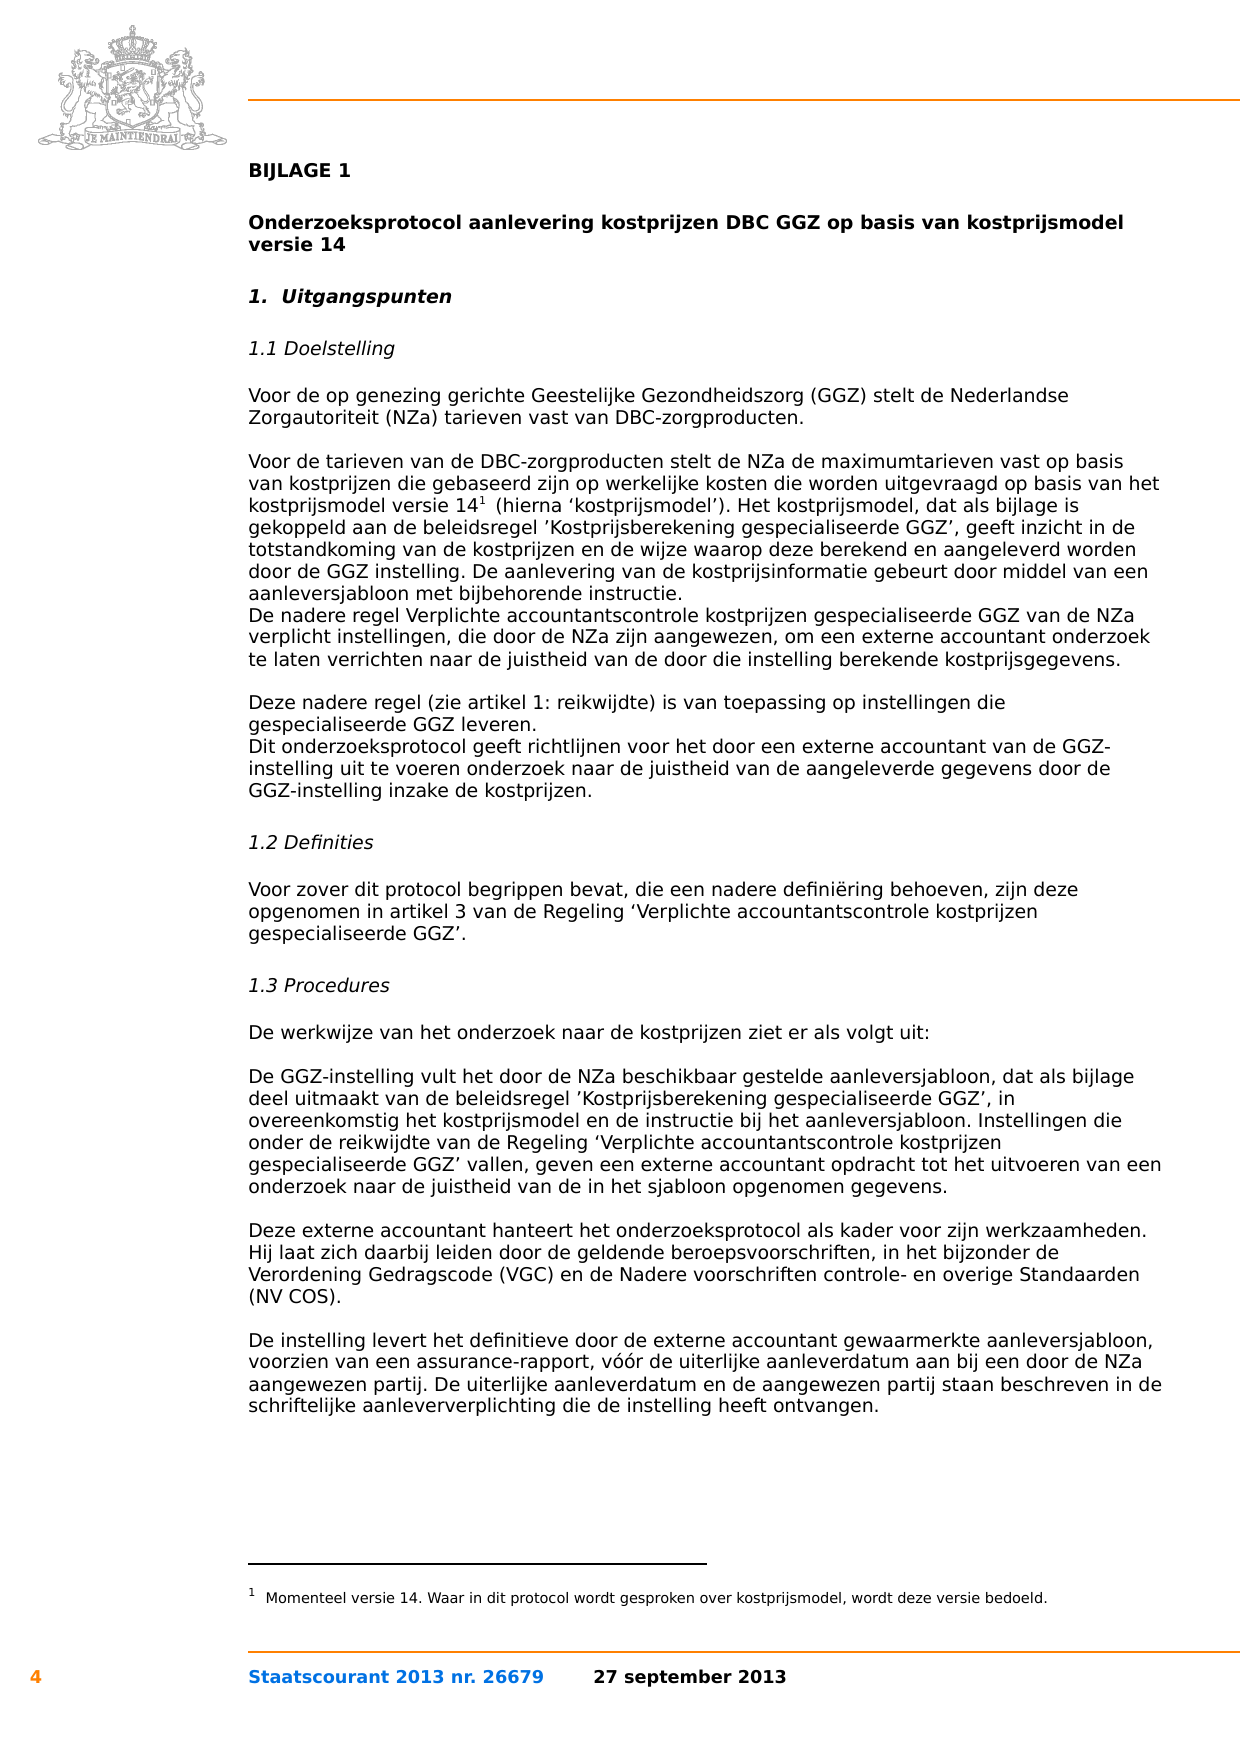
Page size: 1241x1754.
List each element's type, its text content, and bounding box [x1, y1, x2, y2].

text Deze externe accountant hanteert het onderzoeksprotocol als kader voor zijn werkzaamheden. Hij laat zich daarbij leiden door de geldende beroepsvoorschriften, in het bijzonder de Verordening Gedragscode (VGC) en de Nadere voorschriften controle- en overige Standaarden (NV COS). [248, 1220, 1163, 1308]
text Dit onderzoeksprotocol geeft richtlijnen voor het door een externe accountant van de GGZ-instelling uit te voeren onderzoek naar de juistheid van de aangeleverde gegevens door de GGZ-instelling inzake de kostprijzen. [248, 736, 1163, 802]
text Voor de op genezing gerichte Geestelijke Gezondheidszorg (GGZ) stelt de Nederlandse Zorgautoriteit (NZa) tarieven vast van DBC-zorgproducten. [248, 385, 1163, 429]
text De werkwijze van het onderzoek naar de kostprijzen ziet er als volgt uit: [248, 1022, 1163, 1044]
subtitle 1.2 Definities [248, 832, 1163, 854]
subtitle Onderzoeksprotocol aanlevering kostprijzen DBC GGZ op basis van kostprijsmodel versie 14 [248, 212, 1163, 256]
text Voor de tarieven van de DBC-zorgproducten stelt de NZa de maximumtarieven vast op basis van kostprijzen die gebaseerd zijn op werkelijke kosten die worden uitgevraagd op basis van het kostprijsmodel versie 14 (hierna ‘kostprijsmodel’). Het kostprijsmodel, dat als bijlage is gekoppeld aan de beleidsregel ’Kostprijsberekening gespecialiseerde GGZ’, geeft inzicht in de totstandkoming van de kostprijzen en de wijze waarop deze berekend en aangeleverd worden door de GGZ instelling. De aanlevering van de kostprijsinformatie gebeurt door middel van een aanleversjabloon met bijbehorende instructie. [248, 451, 1163, 604]
subtitle BIJLAGE 1 [248, 160, 1163, 182]
subtitle 1. Uitgangspunten [248, 286, 1163, 308]
subtitle 1.1 Doelstelling [248, 338, 1163, 360]
text Momenteel versie 14. Waar in dit protocol wordt gesproken over kostprijsmodel, wordt deze versie bedoeld. [248, 1586, 1163, 1608]
text De GGZ-instelling vult het door de NZa beschikbaar gestelde aanleversjabloon, dat als bijlage deel uitmaakt van de beleidsregel ’Kostprijsberekening gespecialiseerde GGZ’, in overeenkomstig het kostprijsmodel en de instructie bij het aanleversjabloon. Instellingen die onder de reikwijdte van de Regeling ‘Verplichte accountantscontrole kostprijzen gespecialiseerde GGZ’ vallen, geven een externe accountant opdracht tot het uitvoeren van een onderzoek naar de juistheid van de in het sjabloon opgenomen gegevens. [248, 1066, 1163, 1198]
text Deze nadere regel (zie artikel 1: reikwijdte) is van toepassing op instellingen die gespecialiseerde GGZ leveren. [248, 692, 1163, 736]
subtitle 1.3 Procedures [248, 975, 1163, 997]
picture [38, 25, 227, 150]
text Voor zover dit protocol begrippen bevat, die een nadere definiëring behoeven, zijn deze opgenomen in artikel 3 van de Regeling ‘Verplichte accountantscontrole kostprijzen gespecialiseerde GGZ’. [248, 879, 1163, 945]
text De nadere regel Verplichte accountantscontrole kostprijzen gespecialiseerde GGZ van de NZa verplicht instellingen, die door de NZa zijn aangewezen, om een externe accountant onderzoek te laten verrichten naar de juistheid van de door die instelling berekende kostprijsgegevens. [248, 604, 1163, 670]
text De instelling levert het definitieve door de externe accountant gewaarmerkte aanleversjabloon, voorzien van een assurance-rapport, vóór de uiterlijke aanleverdatum aan bij een door de NZa aangewezen partij. De uiterlijke aanleverdatum en de aangewezen partij staan beschreven in de schriftelijke aanleververplichting die de instelling heeft ontvangen. [248, 1329, 1163, 1417]
